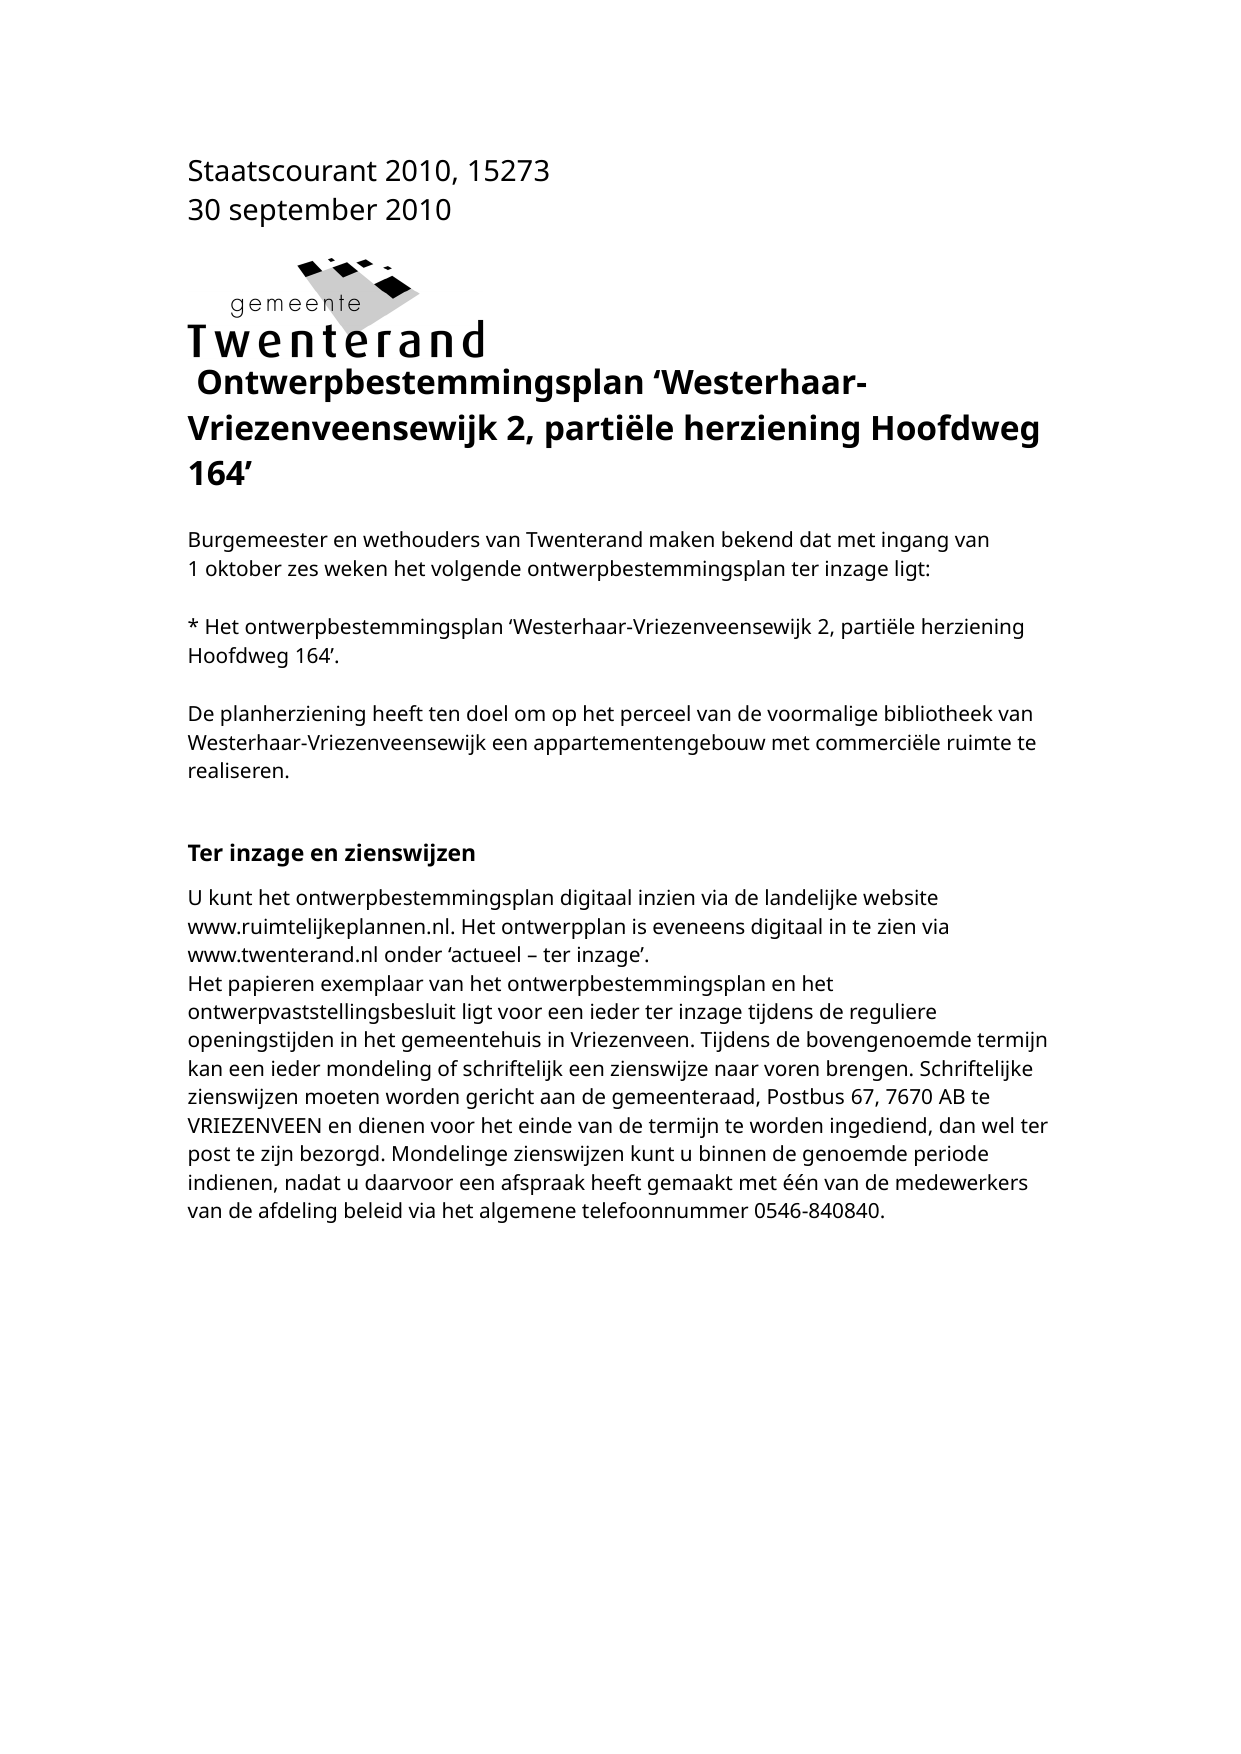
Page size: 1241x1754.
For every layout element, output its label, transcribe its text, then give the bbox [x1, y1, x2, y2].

text * Het ontwerpbestemmingsplan ‘Westerhaar-Vriezenveensewijk 2, partiële herziening Hoofdweg 164’. [187, 612, 1053, 669]
text Het papieren exemplaar van het ontwerpbestemmingsplan en het ontwerpvaststellingsbesluit ligt voor een ieder ter inzage tijdens de reguliere openingstijden in het gemeentehuis in Vriezenveen. Tijdens de bovengenoemde termijn kan een ieder mondeling of schriftelijk een zienswijze naar voren brengen. Schriftelijke zienswijzen moeten worden gericht aan de gemeenteraad, Postbus 67, 7670 AB te VRIEZENVEEN en dienen voor het einde van de termijn te worden ingediend, dan wel ter post te zijn bezorgd. Mondelinge zienswijzen kunt u binnen de genoemde periode indienen, nadat u daarvoor een afspraak heeft gemaakt met één van de medewerkers van de afdeling beleid via het algemene telefoonnummer 0546-840840. [187, 969, 1053, 1225]
text Staatscourant 2010, 15273 [187, 150, 1053, 190]
text Burgemeester en wethouders van Twenterand maken bekend dat met ingang van 1 oktober zes weken het volgende ontwerpbestemmingsplan ter inzage ligt: [187, 526, 1053, 582]
picture [187, 258, 484, 359]
text U kunt het ontwerpbestemmingsplan digitaal inzien via de landelijke website www.ruimtelijkeplannen.nl. Het ontwerpplan is eveneens digitaal in te zien via www.twenterand.nl onder ‘actueel – ter inzage’. [187, 883, 1053, 969]
text De planherziening heeft ten doel om op het perceel van de voormalige bibliotheek van Westerhaar-Vriezenveensewijk een appartementengebouw met commerciële ruimte te realiseren. [187, 699, 1053, 785]
subtitle Ter inzage en zienswijzen [187, 837, 1053, 868]
text 30 september 2010 [187, 190, 1053, 229]
subtitle Ontwerpbestemmingsplan ‘Westerhaar-Vriezenveensewijk 2, partiële herziening Hoofdweg 164’ [187, 271, 1053, 496]
